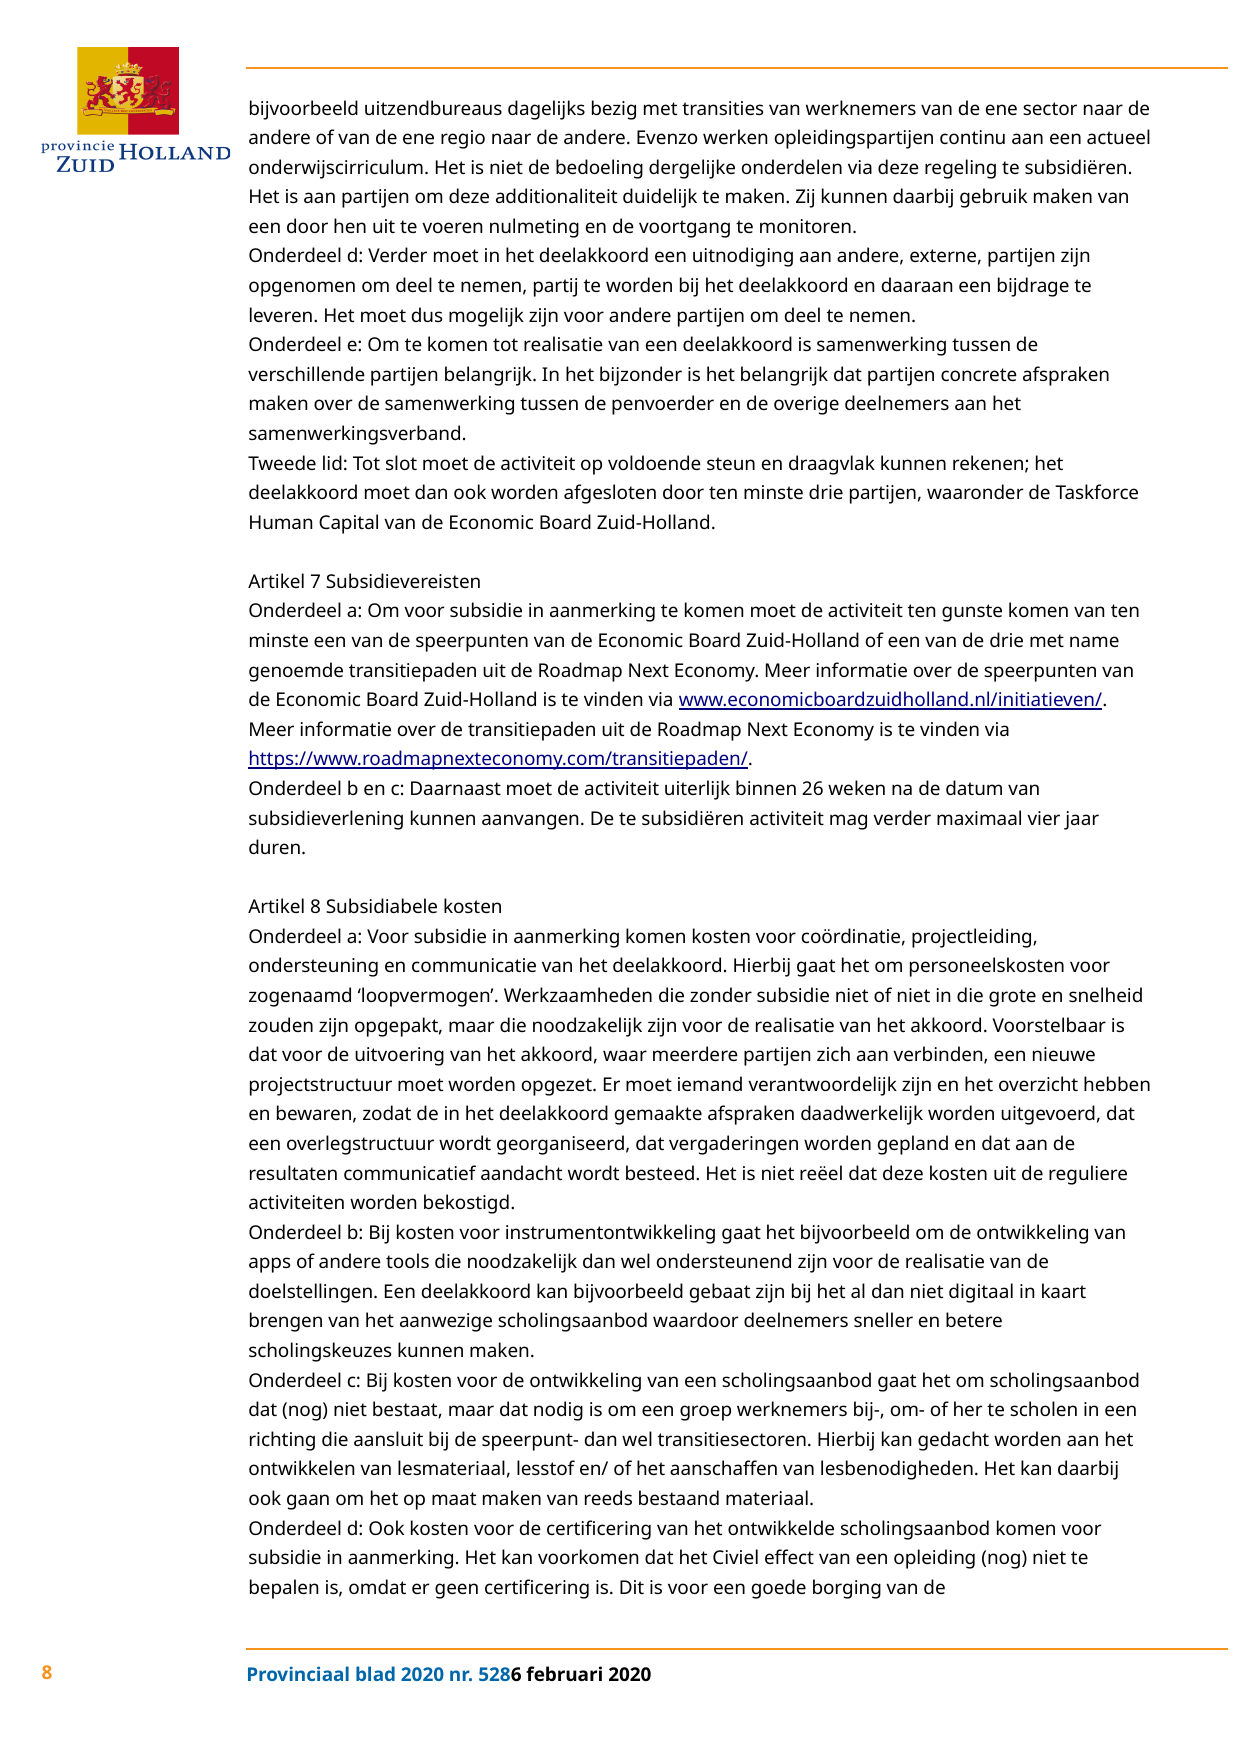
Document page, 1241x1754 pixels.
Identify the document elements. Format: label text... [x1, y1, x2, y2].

text Artikel 8 Subsidiabele kosten [248, 893, 1152, 919]
text Onderdeel e: Om te komen tot realisatie van een deelakkoord is samenwerking tussen de verschillende partijen belangrijk. In het bijzonder is het belangrijk dat partijen concrete afspraken maken over de samenwerking tussen de penvoerder en de overige deelnemers aan het samenwerkingsverband. [248, 331, 1152, 446]
text Onderdeel c: Bij kosten voor de ontwikkeling van een scholingsaanbod gaat het om scholingsaanbod dat (nog) niet bestaat, maar dat nodig is om een groep werknemers bij-, om- of her te scholen in een richting die aansluit bij de speerpunt- dan wel transitiesectoren. Hierbij kan gedacht worden aan het ontwikkelen van lesmateriaal, lesstof en/ of het aanschaffen van lesbenodigheden. Het kan daarbij ook gaan om het op maat maken van reeds bestaand materiaal. [248, 1367, 1152, 1511]
text Onderdeel b en c: Daarnaast moet de activiteit uiterlijk binnen 26 weken na de datum van subsidieverlening kunnen aanvangen. De te subsidiëren activiteit mag verder maximaal vier jaar duren. [248, 775, 1152, 860]
text Artikel 7 Subsidievereisten [248, 568, 1152, 594]
text bijvoorbeeld uitzendbureaus dagelijks bezig met transities van werknemers van de ene sector naar de andere of van de ene regio naar de andere. Evenzo werken opleidingspartijen continu aan een actueel onderwijscirriculum. Het is niet de bedoeling dergelijke onderdelen via deze regeling te subsidiëren. Het is aan partijen om deze additionaliteit duidelijk te maken. Zij kunnen daarbij gebruik maken van een door hen uit te voeren nulmeting en de voortgang te monitoren. [248, 95, 1152, 239]
text Onderdeel d: Verder moet in het deelakkoord een uitnodiging aan andere, externe, partijen zijn opgenomen om deel te nemen, partij te worden bij het deelakkoord en daaraan een bijdrage te leveren. Het moet dus mogelijk zijn voor andere partijen om deel te nemen. [248, 243, 1152, 328]
text Onderdeel b: Bij kosten voor instrumentontwikkeling gaat het bijvoorbeeld om de ontwikkeling van apps of andere tools die noodzakelijk dan wel ondersteunend zijn voor de realisatie van de doelstellingen. Een deelakkoord kan bijvoorbeeld gebaat zijn bij het al dan niet digitaal in kaart brengen van het aanwezige scholingsaanbod waardoor deelnemers sneller en betere scholingskeuzes kunnen maken. [248, 1219, 1152, 1363]
text Tweede lid: Tot slot moet de activiteit op voldoende steun en draagvlak kunnen rekenen; het deelakkoord moet dan ook worden afgesloten door ten minste drie partijen, waaronder de Taskforce Human Capital van de Economic Board Zuid-Holland. [248, 450, 1152, 535]
text Onderdeel a: Voor subsidie in aanmerking komen kosten voor coördinatie, projectleiding, ondersteuning en communicatie van het deelakkoord. Hierbij gaat het om personeelskosten voor zogenaamd ‘loopvermogen’. Werkzaamheden die zonder subsidie niet of niet in die grote en snelheid zouden zijn opgepakt, maar die noodzakelijk zijn voor de realisatie van het akkoord. Voorstelbaar is dat voor de uitvoering van het akkoord, waar meerdere partijen zich aan verbinden, een nieuwe projectstructuur moet worden opgezet. Er moet iemand verantwoordelijk zijn en het overzicht hebben en bewaren, zodat de in het deelakkoord gemaakte afspraken daadwerkelijk worden uitgevoerd, dat een overlegstructuur wordt georganiseerd, dat vergaderingen worden gepland en dat aan de resultaten communicatief aandacht wordt besteed. Het is niet reëel dat deze kosten uit de reguliere activiteiten worden bekostigd. [248, 923, 1152, 1215]
text Onderdeel d: Ook kosten voor de certificering van het ontwikkelde scholingsaanbod komen voor subsidie in aanmerking. Het kan voorkomen dat het Civiel effect van een opleiding (nog) niet te bepalen is, omdat er geen certificering is. Dit is voor een goede borging van de [248, 1515, 1152, 1600]
text Onderdeel a: Om voor subsidie in aanmerking te komen moet de activiteit ten gunste komen van ten minste een van de speerpunten van de Economic Board Zuid-Holland of een van de drie met name genoemde transitiepaden uit de Roadmap Next Economy. Meer informatie over de speerpunten van de Economic Board Zuid-Holland is te vinden via www.economicboardzuidholland.nl/initiatieven/. Meer informatie over de transitiepaden uit de Roadmap Next Economy is te vinden via https://www.roadmapnexteconomy.com/transitiepaden/. [248, 598, 1152, 771]
picture [41, 47, 231, 172]
